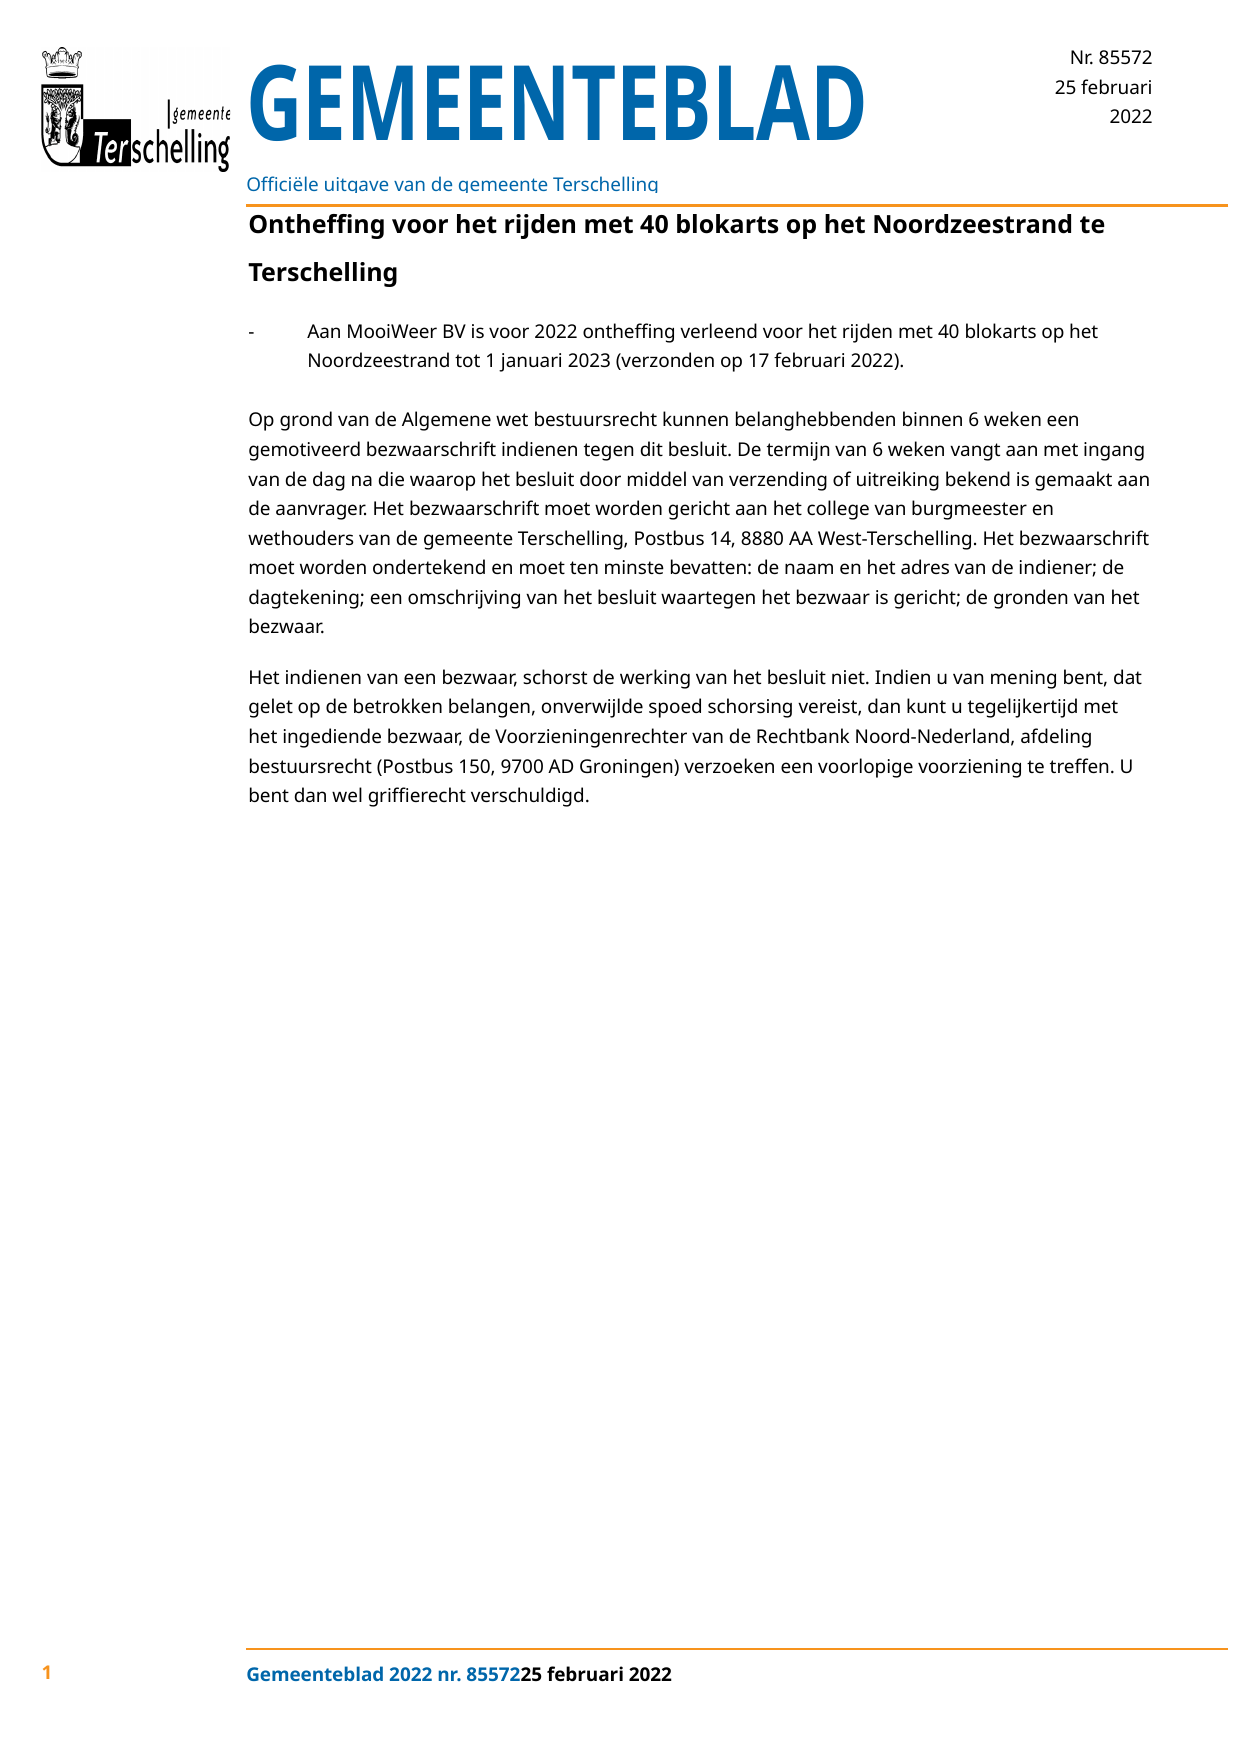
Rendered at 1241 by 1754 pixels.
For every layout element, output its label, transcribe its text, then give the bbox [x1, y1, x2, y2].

text Het indienen van een bezwaar, schorst de werking van het besluit niet. Indien u van mening bent, dat gelet op de betrokken belangen, onverwijlde spoed schorsing vereist, dan kunt u tegelijkertijd met het ingediende bezwaar, de Voorzieningenrechter van de Rechtbank Noord-Nederland, afdeling bestuursrecht (Postbus 150, 9700 AD Groningen) verzoeken een voorlopige voorziening te treffen. U bent dan wel griffierecht verschuldigd. [248, 664, 1152, 808]
text Ontheffing voor het rijden met 40 blokarts op het Noordzeestrand te Terschelling [248, 207, 1152, 288]
list Aan MooiWeer BV is voor 2022 ontheffing verleend voor het rijden met 40 blokarts op het Noordzeestrand tot 1 januari 2023 (verzonden op 17 februari 2022). [248, 318, 1152, 373]
text Op grond van de Algemene wet bestuursrecht kunnen belanghebbenden binnen 6 weken een gemotiveerd bezwaarschrift indienen tegen dit besluit. De termijn van 6 weken vangt aan met ingang van de dag na die waarop het besluit door middel van verzending of uitreiking bekend is gemaakt aan de aanvrager. Het bezwaarschrift moet worden gericht aan het college van burgmeester en wethouders van de gemeente Terschelling, Postbus 14, 8880 AA West-Terschelling. Het bezwaarschrift moet worden ondertekend en moet ten minste bevatten: de naam en het adres van de indiener; de dagtekening; een omschrijving van het besluit waartegen het bezwaar is gericht; de gronden van het bezwaar. [248, 407, 1152, 639]
picture [41, 47, 231, 172]
